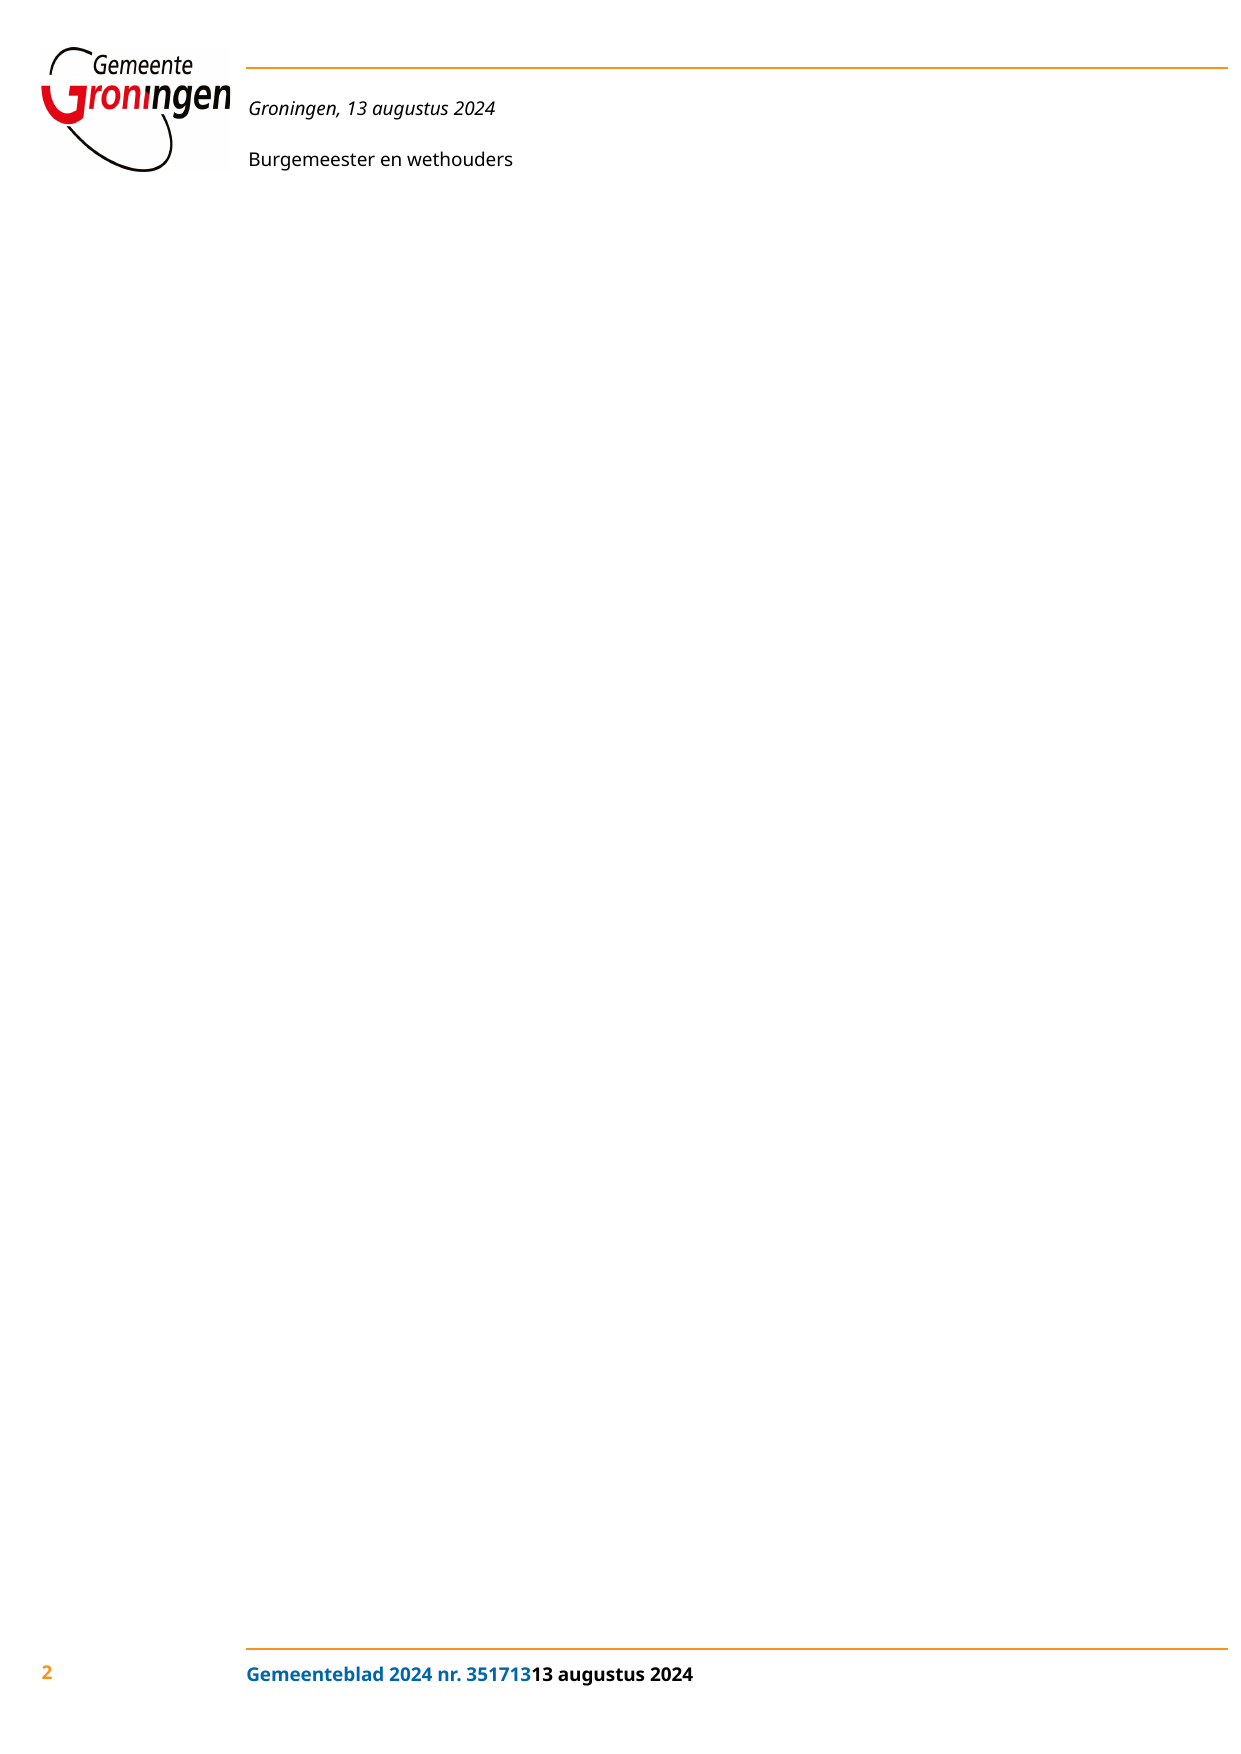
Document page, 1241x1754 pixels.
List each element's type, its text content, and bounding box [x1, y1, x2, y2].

picture [41, 47, 231, 172]
text Groningen, 13 augustus 2024 [248, 95, 1152, 121]
text Burgemeester en wethouders [248, 146, 1152, 172]
